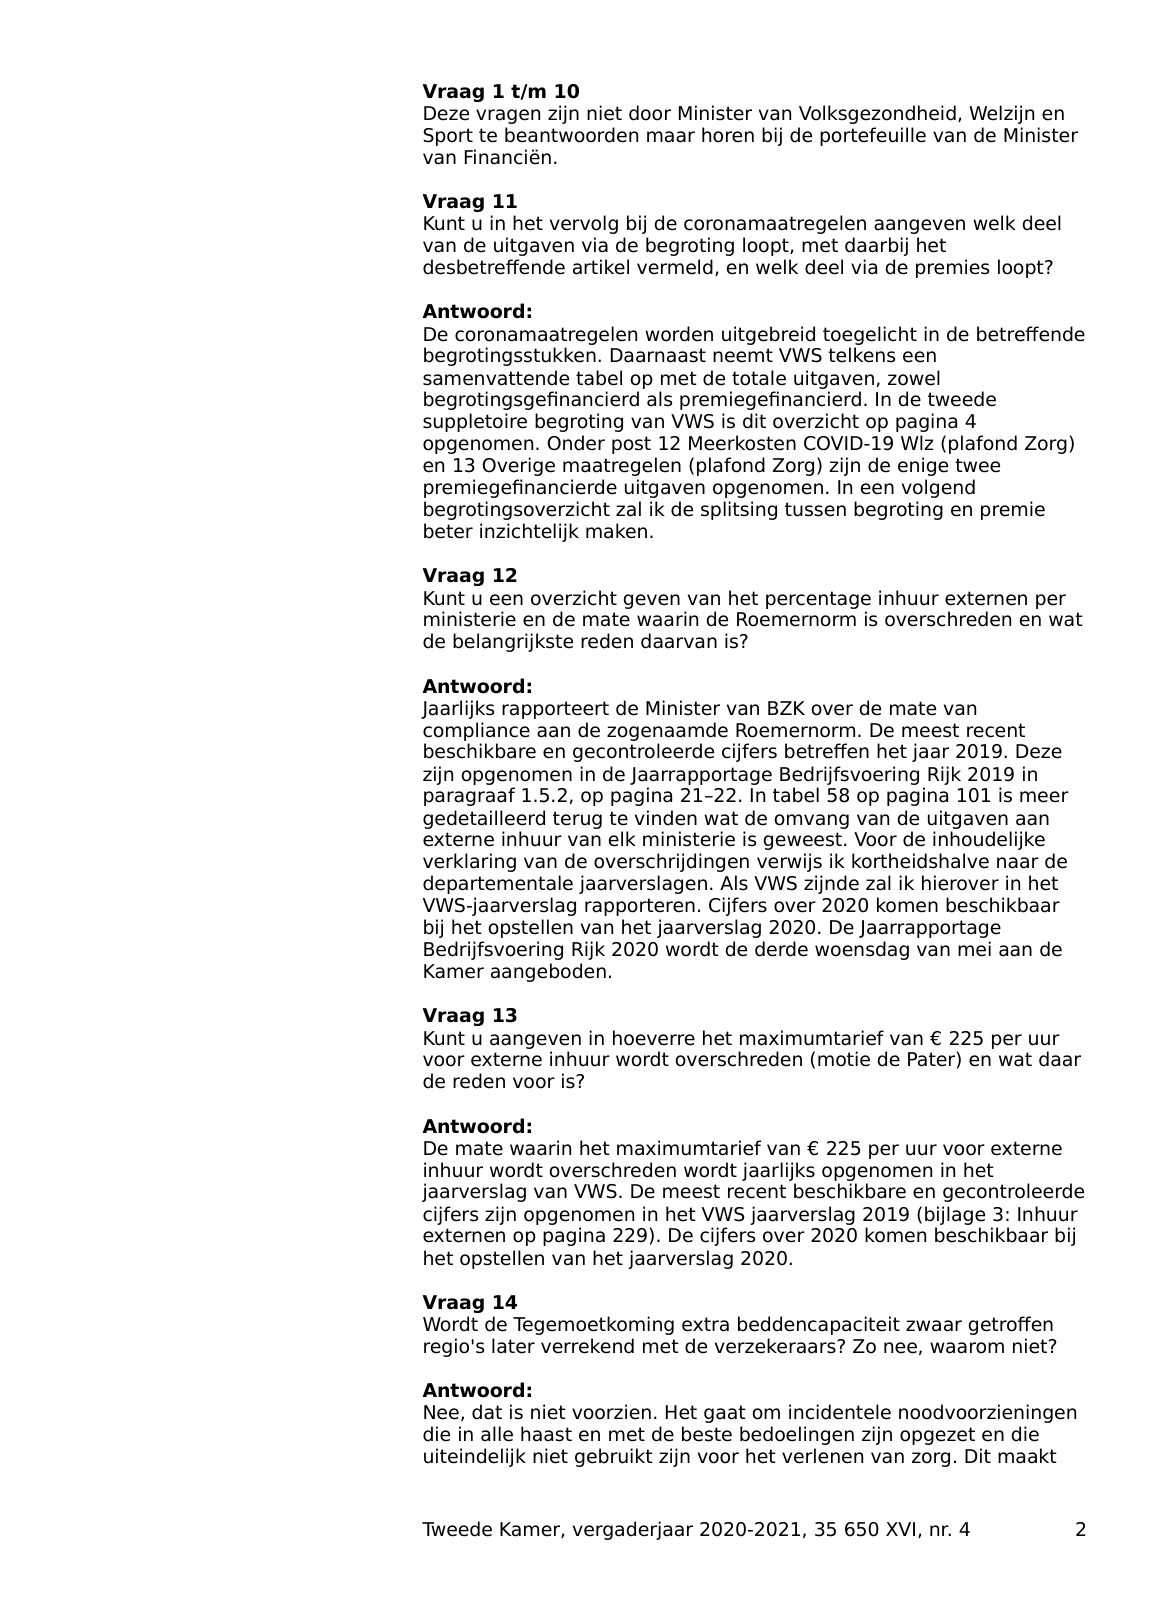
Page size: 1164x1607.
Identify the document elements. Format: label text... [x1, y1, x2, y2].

text De coronamaatregelen worden uitgebreid toegelicht in de betreffende begrotingsstukken. Daarnaast neemt VWS telkens een samenvattende tabel op met de totale uitgaven, zowel begrotingsgefinancierd als premiegefinancierd. In de tweede suppletoire begroting van VWS is dit overzicht op pagina 4 opgenomen. Onder post 12 Meerkosten COVID-19 Wlz (plafond Zorg) en 13 Overige maatregelen (plafond Zorg) zijn de enige twee premiegefinancierde uitgaven opgenomen. In een volgend begrotingsoverzicht zal ik de splitsing tussen begroting en premie beter inzichtelijk maken. [422, 323, 1087, 543]
text Vraag 14 [422, 1292, 1087, 1313]
text De mate waarin het maximumtarief van € 225 per uur voor externe inhuur wordt overschreden wordt jaarlijks opgenomen in het jaarverslag van VWS. De meest recent beschikbare en gecontroleerde cijfers zijn opgenomen in het VWS jaarverslag 2019 (bijlage 3: Inhuur externen op pagina 229). De cijfers over 2020 komen beschikbaar bij het opstellen van het jaarverslag 2020. [422, 1137, 1087, 1269]
text Vraag 11 [422, 191, 1087, 213]
text Vraag 12 [422, 565, 1087, 587]
text Vraag 1 t/m 10 [422, 81, 1087, 103]
text Kunt u een overzicht geven van het percentage inhuur externen per ministerie en de mate waarin de Roemernorm is overschreden en wat de belangrijkste reden daarvan is? [422, 587, 1087, 653]
text Wordt de Tegemoetkoming extra beddencapaciteit zwaar getroffen regio's later verrekend met de verzekeraars? Zo nee, waarom niet? [422, 1313, 1087, 1357]
text Kunt u aangeven in hoeverre het maximumtarief van € 225 per uur voor externe inhuur wordt overschreden (motie de Pater) en wat daar de reden voor is? [422, 1027, 1087, 1093]
text Deze vragen zijn niet door Minister van Volksgezondheid, Welzijn en Sport te beantwoorden maar horen bij de portefeuille van de Minister van Financiën. [422, 103, 1087, 169]
text Jaarlijks rapporteert de Minister van BZK over de mate van compliance aan de zogenaamde Roemernorm. De meest recent beschikbare en gecontroleerde cijfers betreffen het jaar 2019. Deze zijn opgenomen in de Jaarrapportage Bedrijfsvoering Rijk 2019 in paragraaf 1.5.2, op pagina 21–22. In tabel 58 op pagina 101 is meer gedetailleerd terug te vinden wat de omvang van de uitgaven aan externe inhuur van elk ministerie is geweest. Voor de inhoudelijke verklaring van de overschrijdingen verwijs ik kortheidshalve naar de departementale jaarverslagen. Als VWS zijnde zal ik hierover in het VWS-jaarverslag rapporteren. Cijfers over 2020 komen beschikbaar bij het opstellen van het jaarverslag 2020. De Jaarrapportage Bedrijfsvoering Rijk 2020 wordt de derde woensdag van mei aan de Kamer aangeboden. [422, 697, 1087, 983]
text Kunt u in het vervolg bij de coronamaatregelen aangeven welk deel van de uitgaven via de begroting loopt, met daarbij het desbetreffende artikel vermeld, en welk deel via de premies loopt? [422, 213, 1087, 279]
text Nee, dat is niet voorzien. Het gaat om incidentele noodvoorzieningen die in alle haast en met de beste bedoelingen zijn opgezet en die uiteindelijk niet gebruikt zijn voor het verlenen van zorg. Dit maakt [422, 1402, 1087, 1468]
text Antwoord: [422, 301, 1087, 323]
text Vraag 13 [422, 1005, 1087, 1027]
text Antwoord: [422, 676, 1087, 697]
text Antwoord: [422, 1380, 1087, 1402]
text Antwoord: [422, 1116, 1087, 1137]
